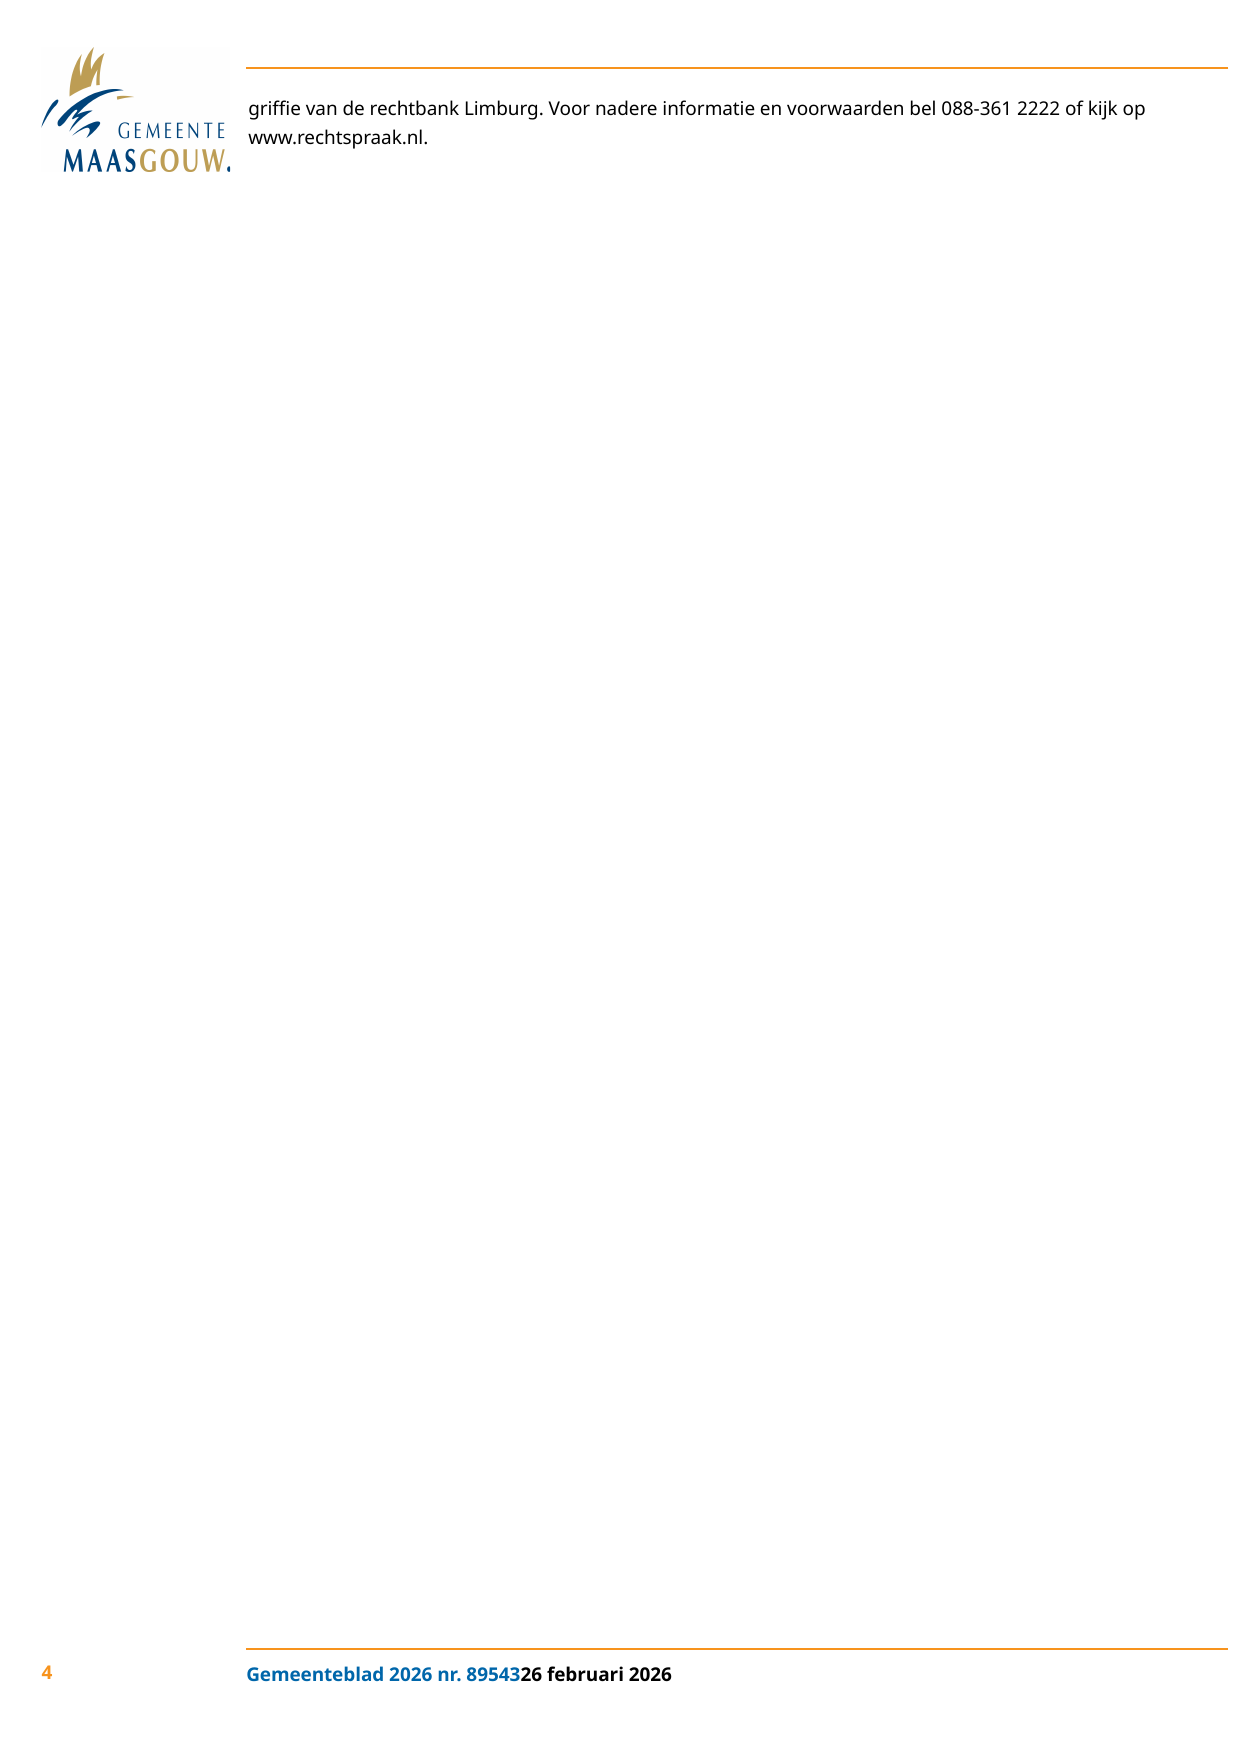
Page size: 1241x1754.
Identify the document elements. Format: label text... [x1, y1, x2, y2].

picture [41, 47, 231, 172]
text griffie van de rechtbank Limburg. Voor nadere informatie en voorwaarden bel 088-361 2222 of kijk op www.rechtspraak.nl. [248, 95, 1152, 150]
